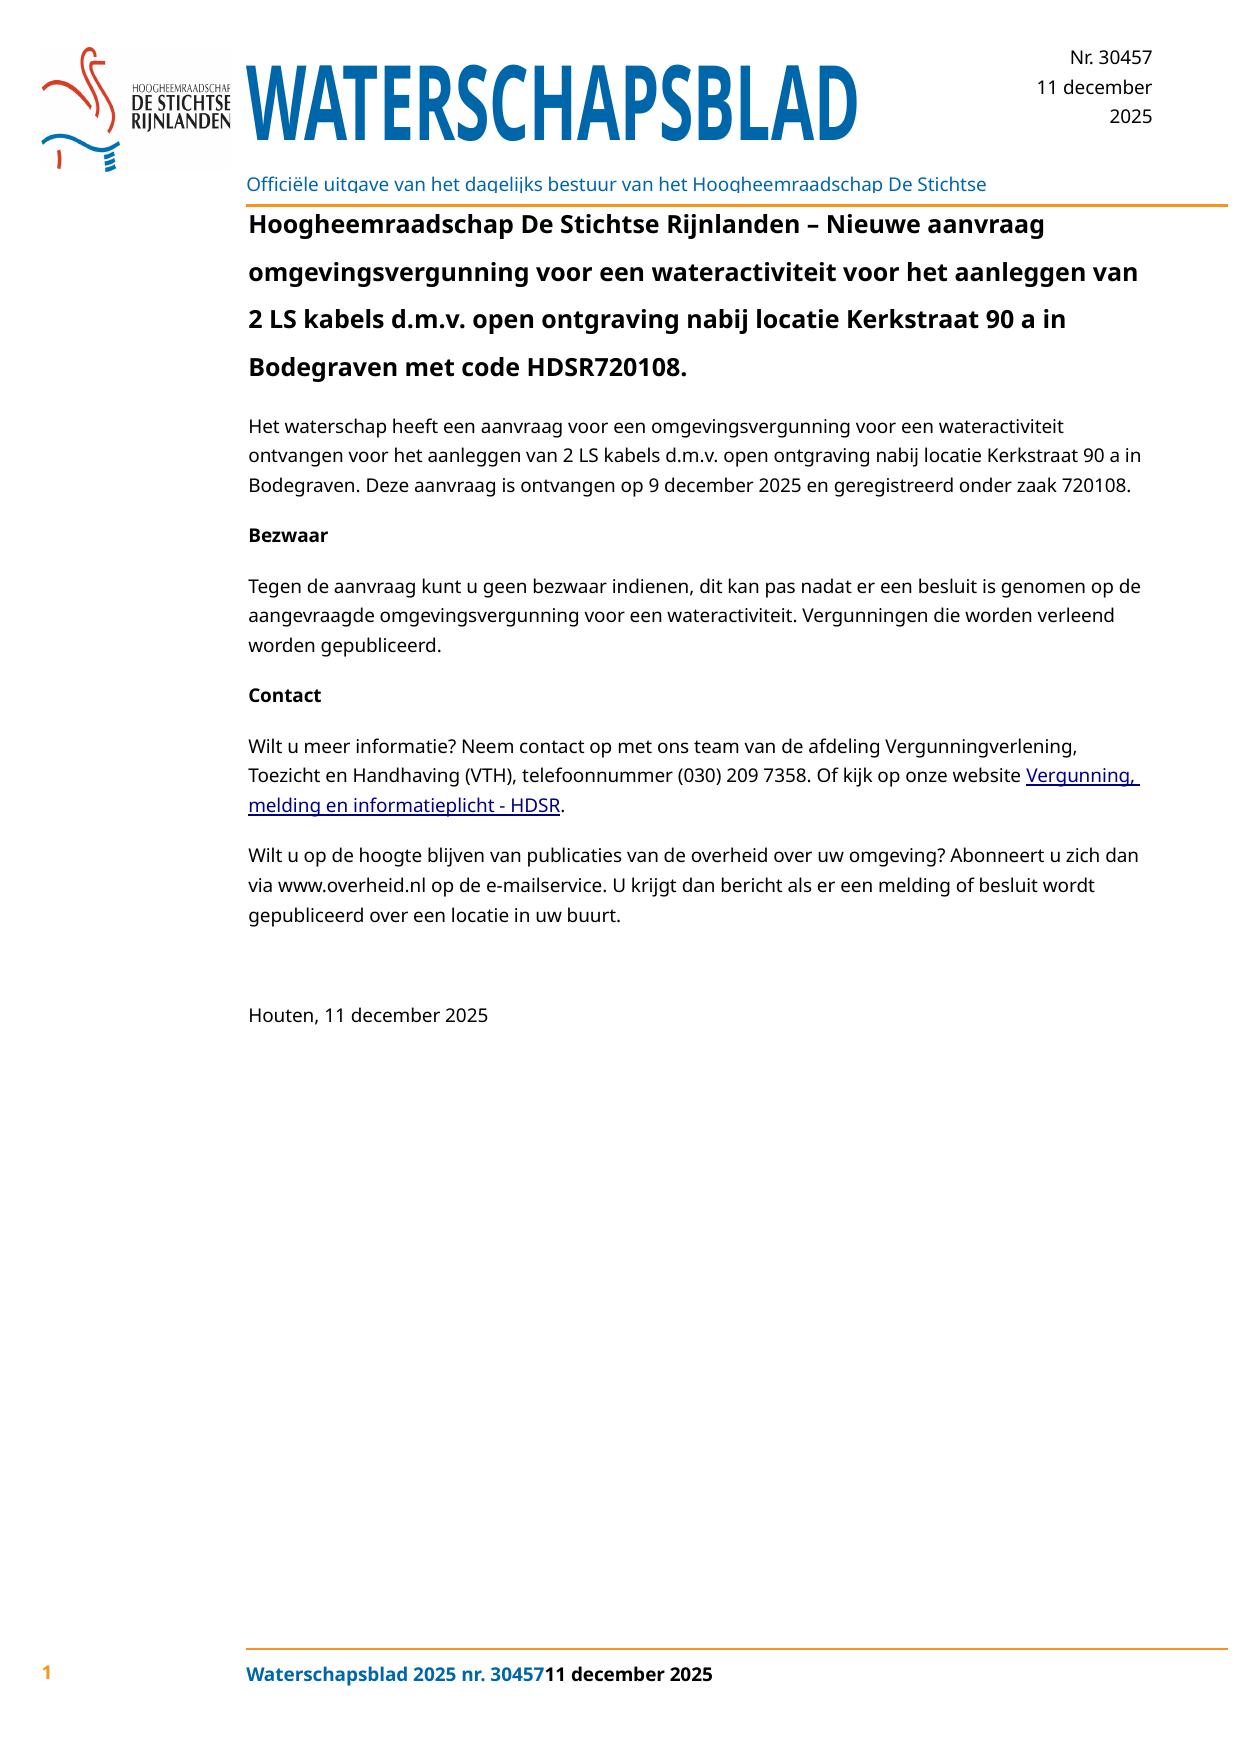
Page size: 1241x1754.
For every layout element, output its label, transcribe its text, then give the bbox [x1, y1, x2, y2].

text Wilt u meer informatie? Neem contact op met ons team van de afdeling Vergunningverlening, Toezicht en Handhaving (VTH), telefoonnummer (030) 209 7358. Of kijk op onze website Vergunning, melding en informatieplicht - HDSR. [248, 733, 1152, 818]
text Bezwaar [248, 523, 1152, 548]
text Houten, 11 december 2025 [248, 1003, 1152, 1028]
text Wilt u op de hoogte blijven van publicaties van de overheid over uw omgeving? Abonneert u zich dan via www.overheid.nl op de e-mailservice. U krijgt dan bericht als er een melding of besluit wordt gepubliceerd over een locatie in uw buurt. [248, 843, 1152, 928]
text Contact [248, 683, 1152, 708]
text Hoogheemraadschap De Stichtse Rijnlanden – Nieuwe aanvraag omgevingsvergunning voor een wateractiviteit voor het aanleggen van 2 LS kabels d.m.v. open ontgraving nabij locatie Kerkstraat 90 a in Bodegraven met code HDSR720108. [248, 207, 1152, 384]
text Tegen de aanvraag kunt u geen bezwaar indienen, dit kan pas nadat er een besluit is genomen op de aangevraagde omgevingsvergunning voor een wateractiviteit. Vergunningen die worden verleend worden gepubliceerd. [248, 573, 1152, 658]
text Het waterschap heeft een aanvraag voor een omgevingsvergunning voor een wateractiviteit ontvangen voor het aanleggen van 2 LS kabels d.m.v. open ontgraving nabij locatie Kerkstraat 90 a in Bodegraven. Deze aanvraag is ontvangen op 9 december 2025 en geregistreerd onder zaak 720108. [248, 413, 1152, 498]
picture [41, 47, 231, 172]
